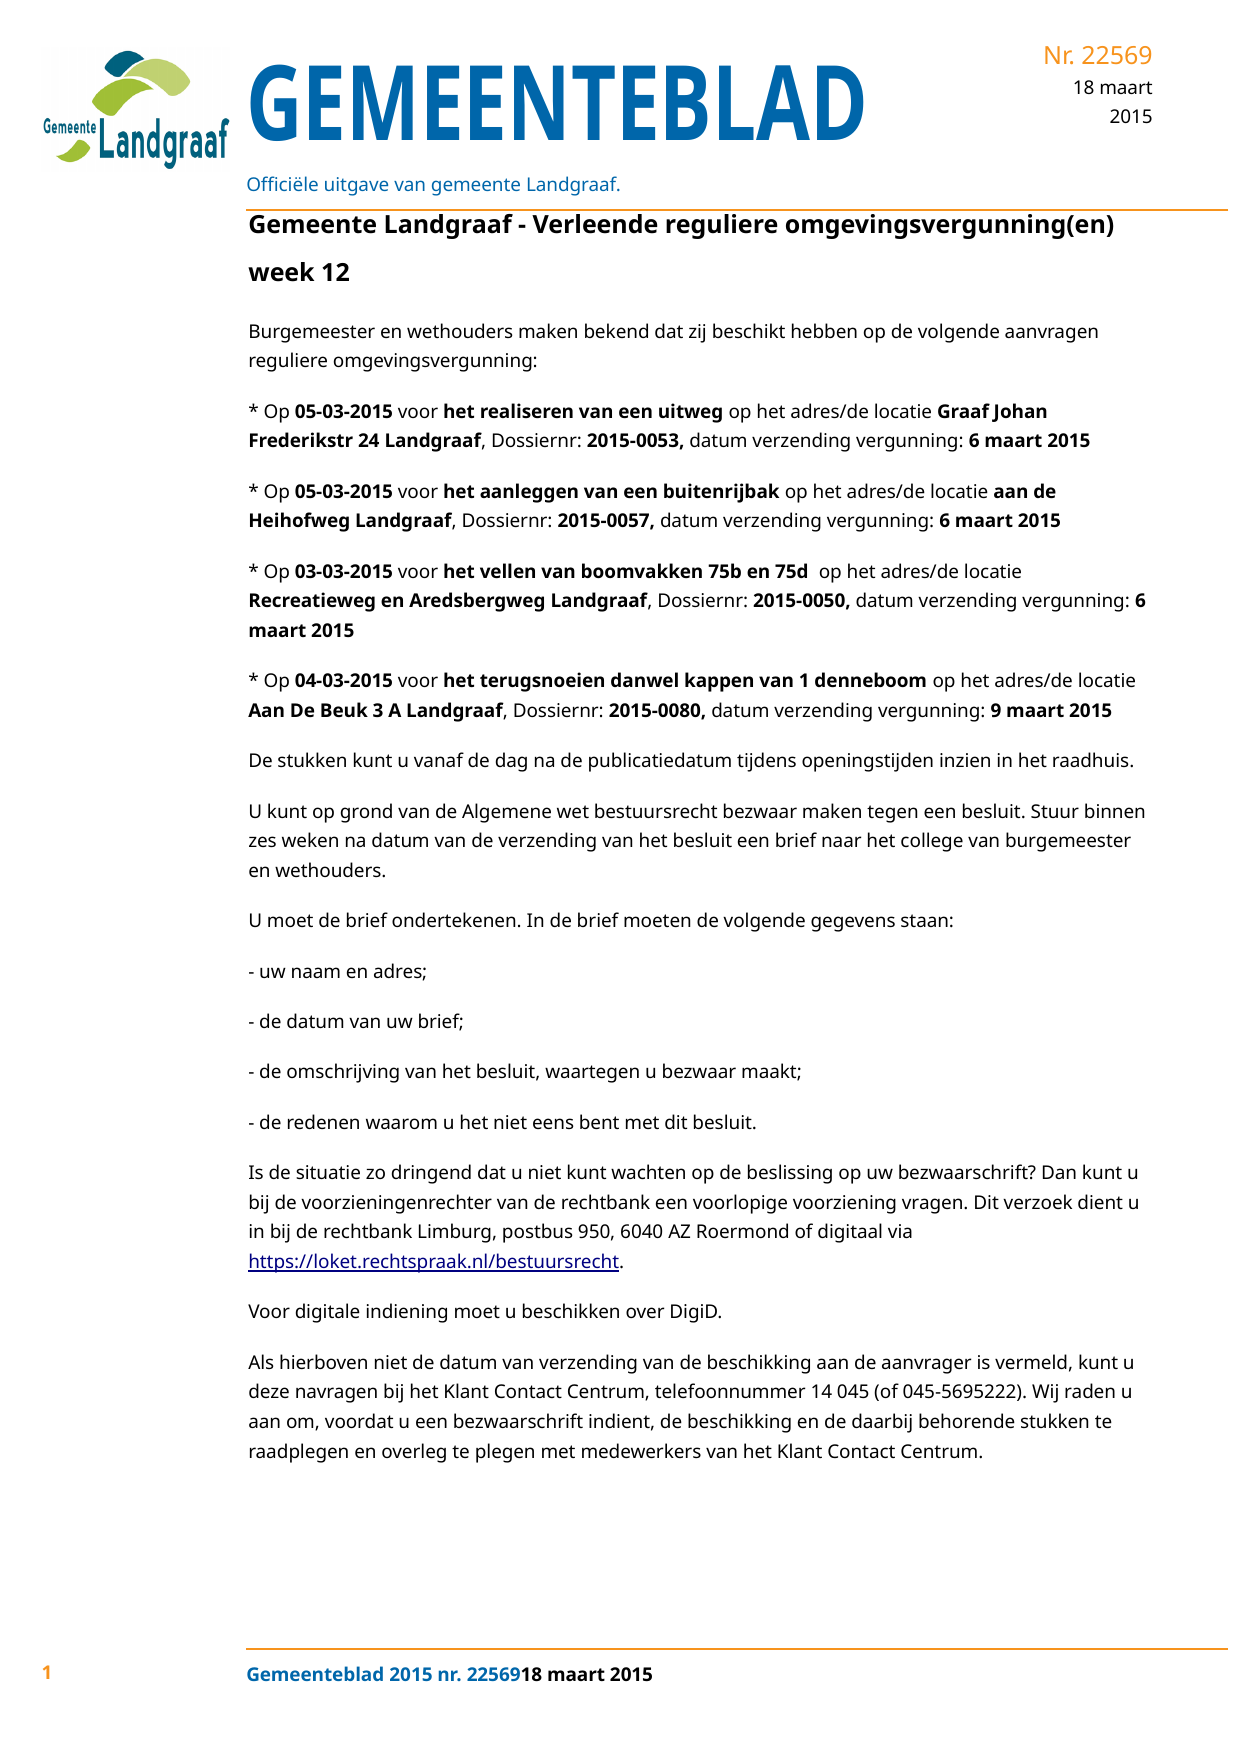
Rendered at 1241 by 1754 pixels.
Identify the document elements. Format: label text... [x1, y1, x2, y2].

text - de redenen waarom u het niet eens bent met dit besluit. [248, 1109, 1152, 1135]
text Burgemeester en wethouders maken bekend dat zij beschikt hebben op de volgende aanvragen reguliere omgevingsvergunning: [248, 318, 1152, 373]
text Gemeente Landgraaf - Verleende reguliere omgevingsvergunning(en) week 12 [248, 211, 1152, 288]
text Is de situatie zo dringend dat u niet kunt wachten op de beslissing op uw bezwaarschrift? Dan kunt u bij de voorzieningenrechter van de rechtbank een voorlopige voorziening vragen. Dit verzoek dient u in bij de rechtbank Limburg, postbus 950, 6040 AZ Roermond of digitaal via https://loket.rechtspraak.nl/bestuursrecht. [248, 1159, 1152, 1274]
picture [41, 47, 231, 172]
text - de datum van uw brief; [248, 1008, 1152, 1034]
text * Op 03-03-2015 voor het vellen van boomvakken 75b en 75d op het adres/de locatie Recreatieweg en Aredsbergweg Landgraaf, Dossiernr: 2015-0050, datum verzending vergunning: 6 maart 2015 [248, 558, 1152, 643]
text * Op 04-03-2015 voor het terugsnoeien danwel kappen van 1 denneboom op het adres/de locatie Aan De Beuk 3 A Landgraaf, Dossiernr: 2015-0080, datum verzending vergunning: 9 maart 2015 [248, 667, 1152, 723]
text Voor digitale indiening moet u beschikken over DigiD. [248, 1299, 1152, 1324]
text - uw naam en adres; [248, 958, 1152, 984]
text * Op 05-03-2015 voor het realiseren van een uitweg op het adres/de locatie Graaf Johan Frederikstr 24 Landgraaf, Dossiernr: 2015-0053, datum verzending vergunning: 6 maart 2015 [248, 398, 1152, 453]
text Als hierboven niet de datum van verzending van de beschikking aan de aanvrager is vermeld, kunt u deze navragen bij het Klant Contact Centrum, telefoonnummer 14 045 (of 045-5695222). Wij raden u aan om, voordat u een bezwaarschrift indient, de beschikking en de daarbij behorende stukken te raadplegen en overleg te plegen met medewerkers van het Klant Contact Centrum. [248, 1349, 1152, 1464]
text U kunt op grond van de Algemene wet bestuursrecht bezwaar maken tegen een besluit. Stuur binnen zes weken na datum van de verzending van het besluit een brief naar het college van burgemeester en wethouders. [248, 798, 1152, 883]
text - de omschrijving van het besluit, waartegen u bezwaar maakt; [248, 1059, 1152, 1084]
text U moet de brief ondertekenen. In de brief moeten de volgende gegevens staan: [248, 907, 1152, 933]
text De stukken kunt u vanaf de dag na de publicatiedatum tijdens openingstijden inzien in het raadhuis. [248, 747, 1152, 773]
text * Op 05-03-2015 voor het aanleggen van een buitenrijbak op het adres/de locatie aan de Heihofweg Landgraaf, Dossiernr: 2015-0057, datum verzending vergunning: 6 maart 2015 [248, 478, 1152, 533]
